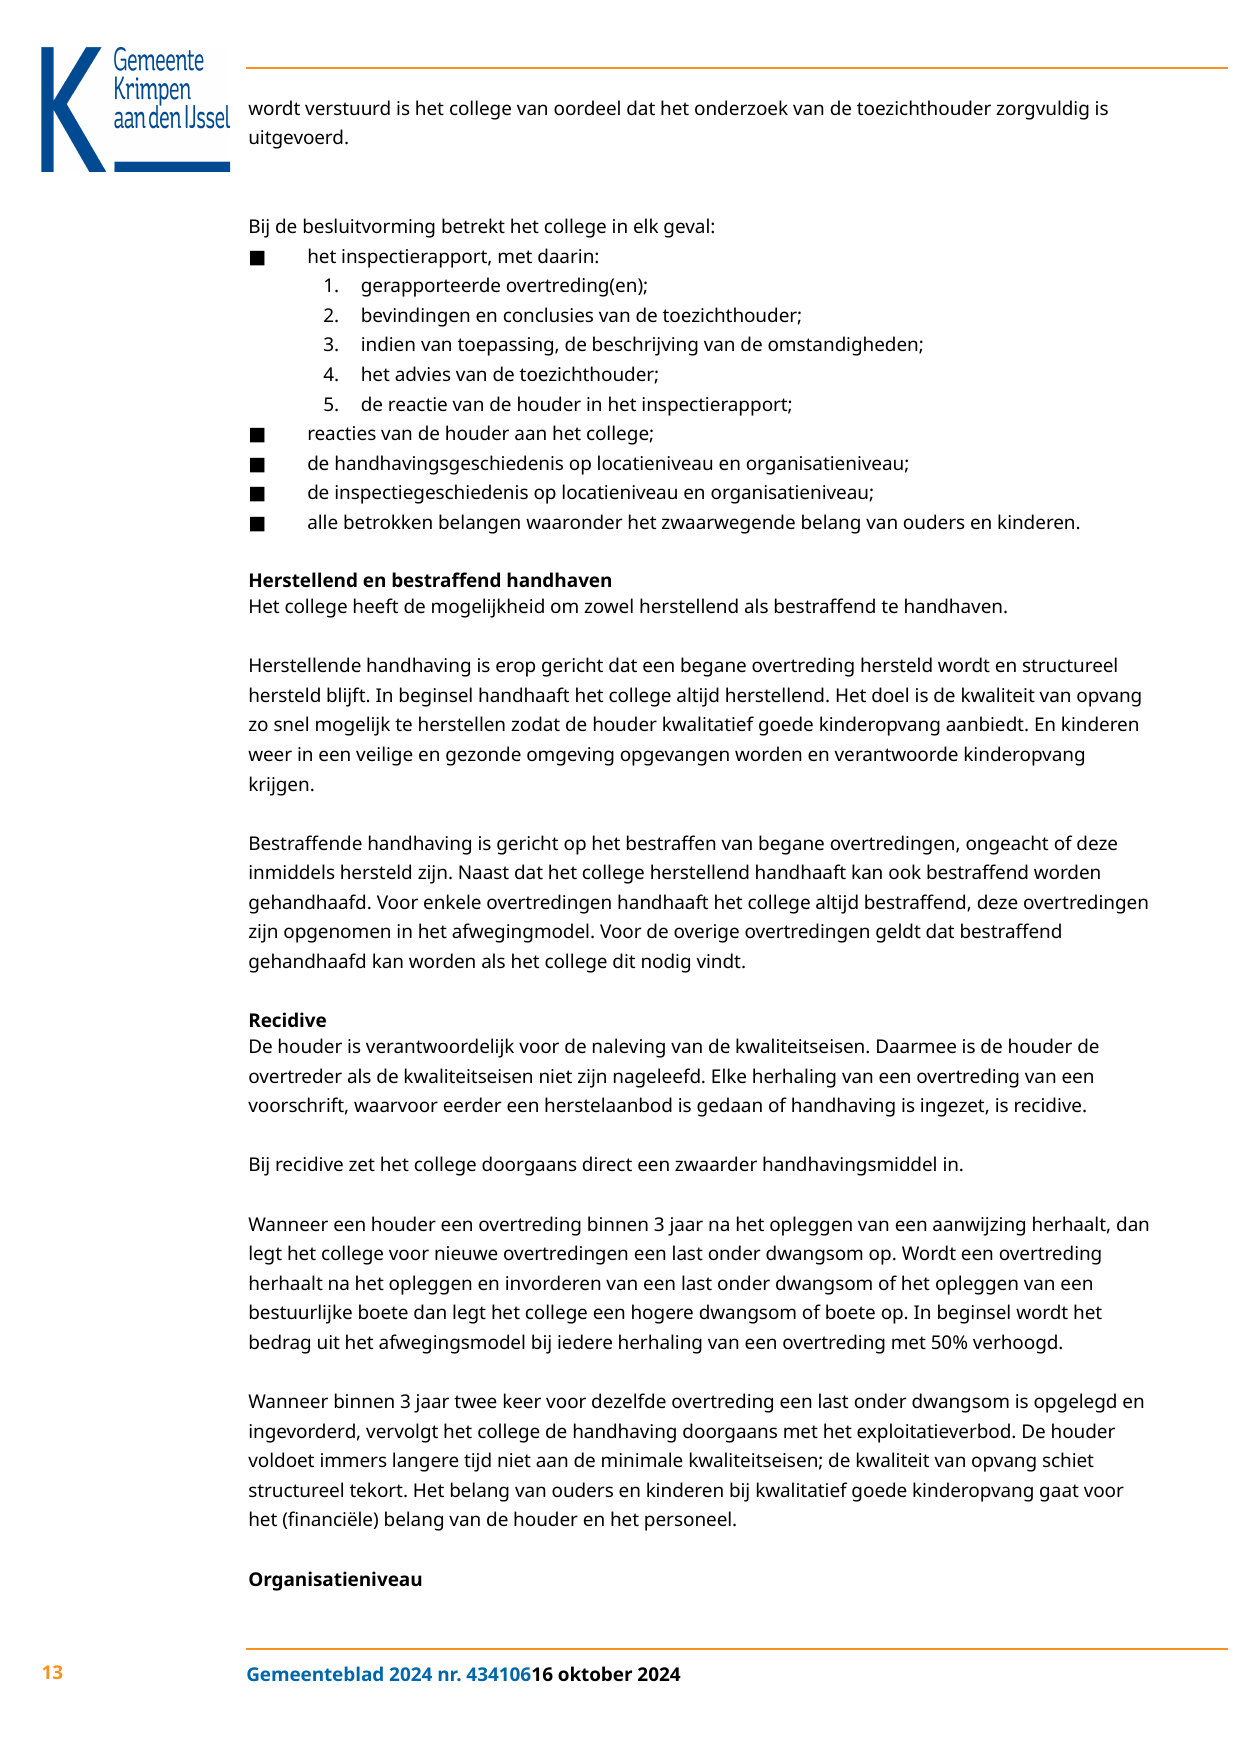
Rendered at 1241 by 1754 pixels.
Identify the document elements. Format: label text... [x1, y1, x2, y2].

text Recidive [248, 1007, 1152, 1033]
text Herstellend en bestraffend handhaven [248, 568, 1152, 593]
text De houder is verantwoordelijk voor de naleving van de kwaliteitseisen. Daarmee is de houder de overtreder als de kwaliteitseisen niet zijn nageleefd. Elke herhaling van een overtreding van een voorschrift, waarvoor eerder een herstelaanbod is gedaan of handhaving is ingezet, is recidive. [248, 1033, 1152, 1118]
text wordt verstuurd is het college van oordeel dat het onderzoek van de toezichthouder zorgvuldig is uitgevoerd. [248, 95, 1152, 150]
text Wanneer een houder een overtreding binnen 3 jaar na het opleggen van een aanwijzing herhaalt, dan legt het college voor nieuwe overtredingen een last onder dwangsom op. Wordt een overtreding herhaalt na het opleggen en invorderen van een last onder dwangsom of het opleggen van een bestuurlijke boete dan legt het college een hogere dwangsom of boete op. In beginsel wordt het bedrag uit het afwegingsmodel bij iedere herhaling van een overtreding met 50% verhoogd. [248, 1211, 1152, 1355]
text Herstellende handhaving is erop gericht dat een begane overtreding hersteld wordt en structureel hersteld blijft. In beginsel handhaaft het college altijd herstellend. Het doel is de kwaliteit van opvang zo snel mogelijk te herstellen zodat de houder kwalitatief goede kinderopvang aanbiedt. En kinderen weer in een veilige en gezonde omgeving opgevangen worden en verantwoorde kinderopvang krijgen. [248, 652, 1152, 797]
text Bestraffende handhaving is gericht op het bestraffen van begane overtredingen, ongeacht of deze inmiddels hersteld zijn. Naast dat het college herstellend handhaaft kan ook bestraffend worden gehandhaafd. Voor enkele overtredingen handhaaft het college altijd bestraffend, deze overtredingen zijn opgenomen in het afwegingmodel. Voor de overige overtredingen geldt dat bestraffend gehandhaafd kan worden als het college dit nodig vindt. [248, 830, 1152, 974]
text Organisatieniveau [248, 1566, 1152, 1591]
text Bij recidive zet het college doorgaans direct een zwaarder handhavingsmiddel in. [248, 1152, 1152, 1177]
table_header Bij de besluitvorming betrekt het college in elk geval: het inspectierapport, met daarin: gerapporteerde overtreding(en); bevindingen en conclusies van de toezichthouder; indien van toepassing, de beschrijving van de omstandigheden; het advies van de toezichthouder; de reactie van de houder in het inspectierapport; reacties van de houder aan het college; de handhavingsgeschiedenis op locatieniveau en organisatieniveau; de inspectiegeschiedenis op locatieniveau en organisatieniveau; alle betrokken belangen waaronder het zwaarwegende belang van ouders en kinderen. [248, 213, 1152, 535]
picture [41, 47, 231, 172]
text Wanneer binnen 3 jaar twee keer voor dezelfde overtreding een last onder dwangsom is opgelegd en ingevorderd, vervolgt het college de handhaving doorgaans met het exploitatieverbod. De houder voldoet immers langere tijd niet aan de minimale kwaliteitseisen; de kwaliteit van opvang schiet structureel tekort. Het belang van ouders en kinderen bij kwalitatief goede kinderopvang gaat voor het (financiële) belang van de houder en het personeel. [248, 1388, 1152, 1532]
text Het college heeft de mogelijkheid om zowel herstellend als bestraffend te handhaven. [248, 593, 1152, 619]
